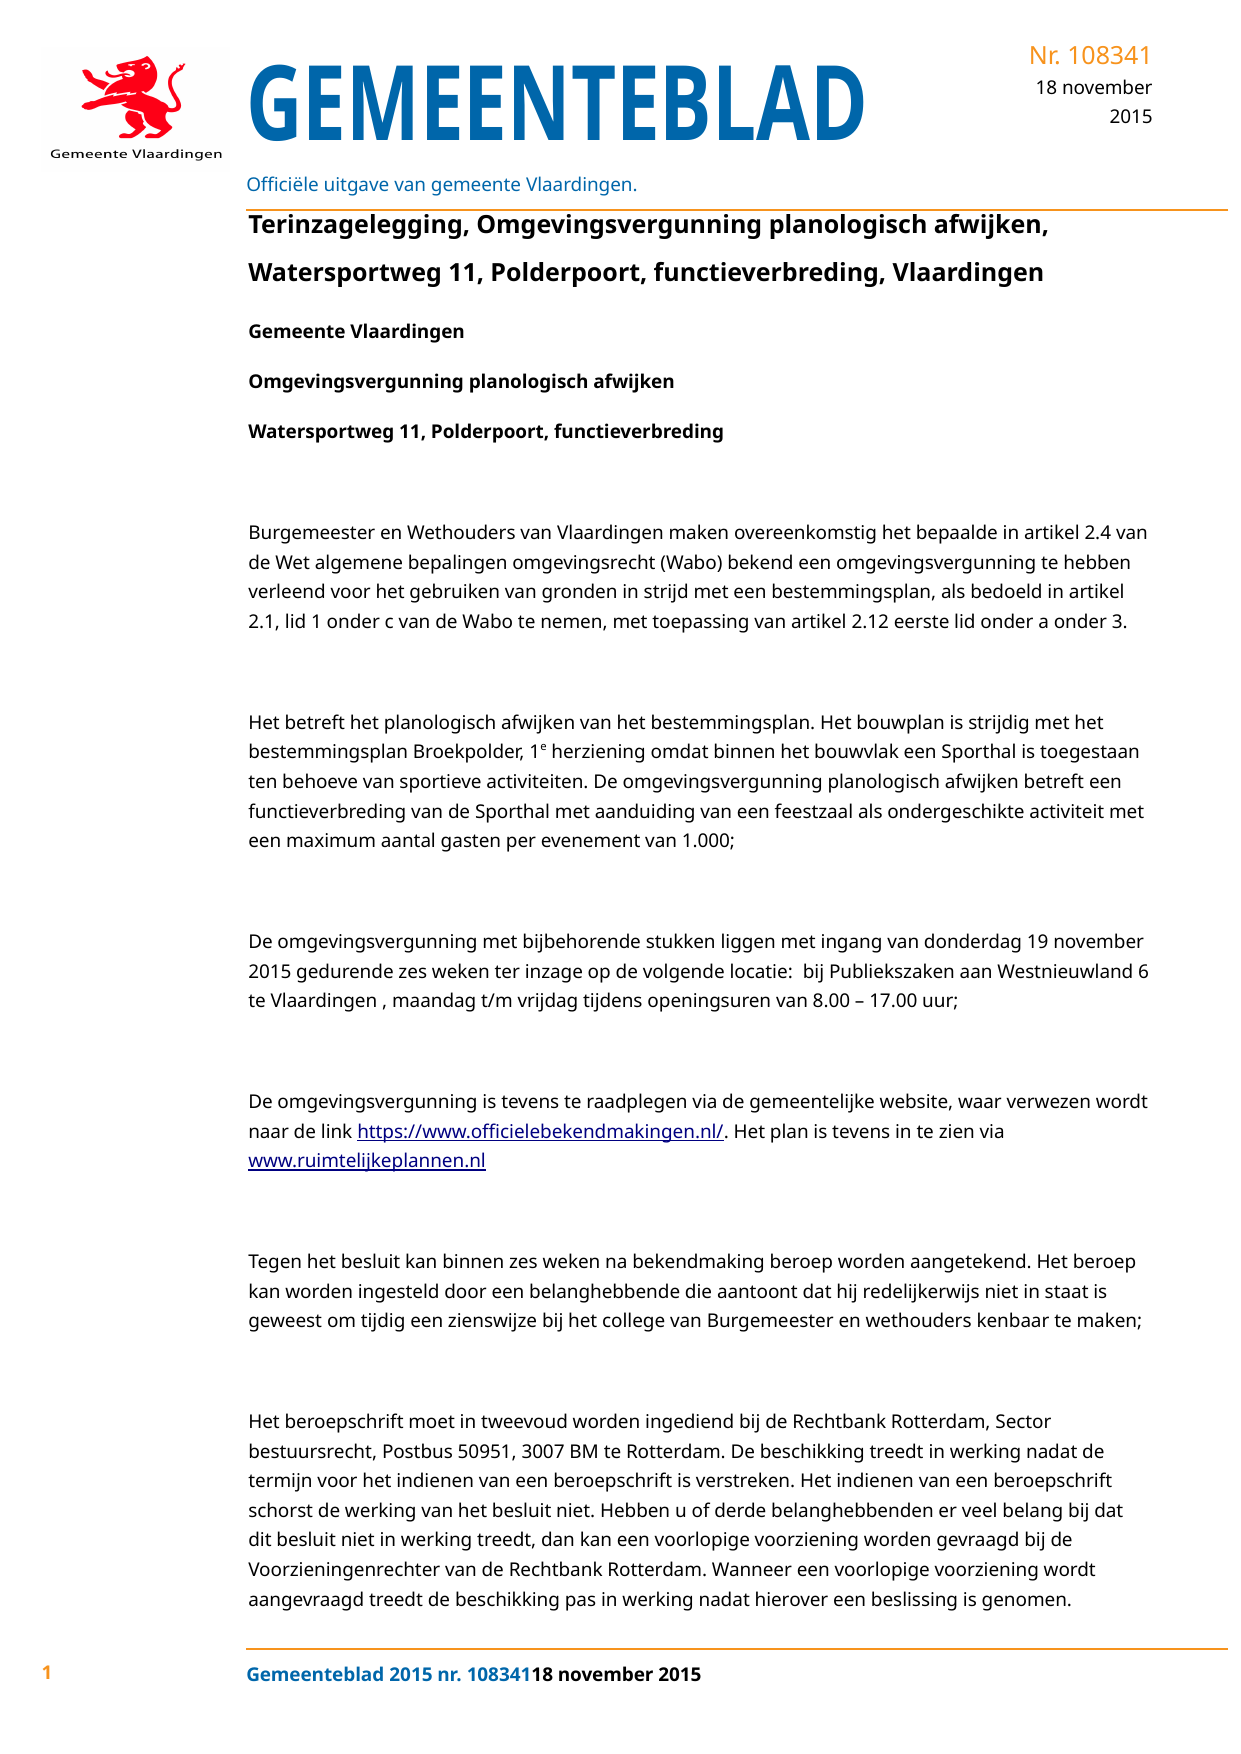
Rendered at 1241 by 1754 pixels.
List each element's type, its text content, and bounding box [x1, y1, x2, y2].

text Het beroepschrift moet in tweevoud worden ingediend bij de Rechtbank Rotterdam, Sector bestuursrecht, Postbus 50951, 3007 BM te Rotterdam. De beschikking treedt in werking nadat de termijn voor het indienen van een beroepschrift is verstreken. Het indienen van een beroepschrift schorst de werking van het besluit niet. Hebben u of derde belanghebbenden er veel belang bij dat dit besluit niet in werking treedt, dan kan een voorlopige voorziening worden gevraagd bij de Voorzieningenrechter van de Rechtbank Rotterdam. Wanneer een voorlopige voorziening wordt aangevraagd treedt de beschikking pas in werking nadat hierover een beslissing is genomen. [248, 1408, 1152, 1612]
text Het betreft het planologisch afwijken van het bestemmingsplan. Het bouwplan is strijdig met het bestemmingsplan Broekpolder, 1e herziening omdat binnen het bouwvlak een Sporthal is toegestaan ten behoeve van sportieve activiteiten. De omgevingsvergunning planologisch afwijken betreft een functieverbreding van de Sporthal met aanduiding van een feestzaal als ondergeschikte activiteit met een maximum aantal gasten per evenement van 1.000; [248, 709, 1152, 853]
text De omgevingsvergunning met bijbehorende stukken liggen met ingang van donderdag 19 november 2015 gedurende zes weken ter inzage op de volgende locatie: bij Publiekszaken aan Westnieuwland 6 te Vlaardingen , maandag t/m vrijdag tijdens openingsuren van 8.00 – 17.00 uur; [248, 928, 1152, 1013]
text Terinzagelegging, Omgevingsvergunning planologisch afwijken, Watersportweg 11, Polderpoort, functieverbreding, Vlaardingen [248, 211, 1152, 288]
text Burgemeester en Wethouders van Vlaardingen maken overeenkomstig het bepaalde in artikel 2.4 van de Wet algemene bepalingen omgevingsrecht (Wabo) bekend een omgevingsvergunning te hebben verleend voor het gebruiken van gronden in strijd met een bestemmingsplan, als bedoeld in artikel 2.1, lid 1 onder c van de Wabo te nemen, met toepassing van artikel 2.12 eerste lid onder a onder 3. [248, 519, 1152, 634]
text De omgevingsvergunning is tevens te raadplegen via de gemeentelijke website, waar verwezen wordt naar de link https://www.officielebekendmakingen.nl/. Het plan is tevens in te zien via www.ruimtelijkeplannen.nl [248, 1088, 1152, 1173]
text Gemeente Vlaardingen [248, 318, 1152, 344]
text Tegen het besluit kan binnen zes weken na bekendmaking beroep worden aangetekend. Het beroep kan worden ingesteld door een belanghebbende die aantoont dat hij redelijkerwijs niet in staat is geweest om tijdig een zienswijze bij het college van Burgemeester en wethouders kenbaar te maken; [248, 1248, 1152, 1333]
picture [41, 47, 231, 172]
text Watersportweg 11, Polderpoort, functieverbreding [248, 419, 1152, 444]
text Omgevingsvergunning planologisch afwijken [248, 368, 1152, 394]
